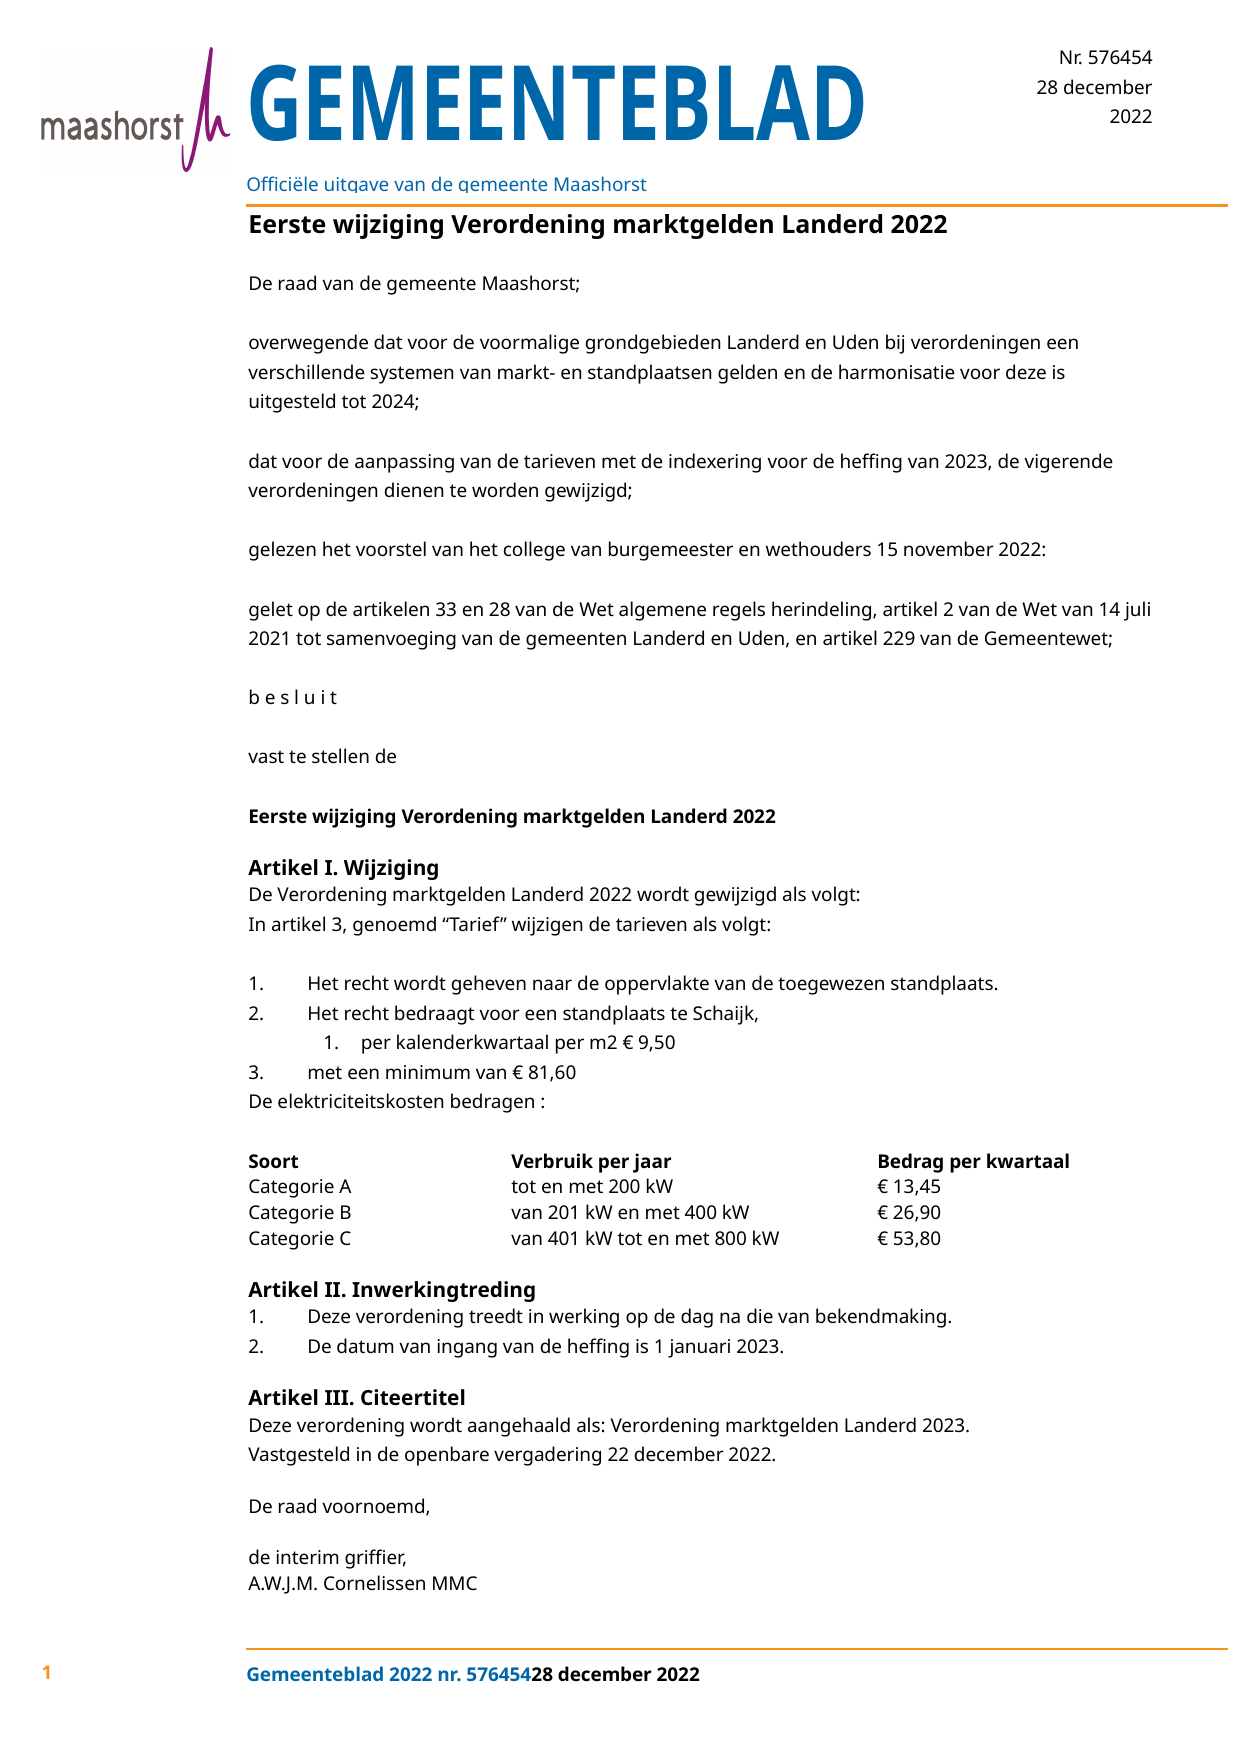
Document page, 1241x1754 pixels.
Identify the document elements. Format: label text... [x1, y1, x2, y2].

table_cell Categorie C [248, 1225, 511, 1251]
text Eerste wijziging Verordening marktgelden Landerd 2022 [248, 207, 1152, 241]
text gelezen het voorstel van het college van burgemeester en wethouders 15 november 2022: [248, 537, 1152, 562]
table_cell van 201 kW en met 400 kW [511, 1200, 877, 1225]
text A.W.J.M. Cornelissen MMC [248, 1570, 1152, 1596]
text In artikel 3, genoemd “Tarief” wijzigen de tarieven als volgt: [248, 911, 1152, 937]
picture [41, 47, 231, 172]
text gelet op de artikelen 33 en 28 van de Wet algemene regels herindeling, artikel 2 van de Wet van 14 juli 2021 tot samenvoeging van de gemeenten Landerd en Uden, en artikel 229 van de Gemeentewet; [248, 596, 1152, 651]
table_header Bedrag per kwartaal [877, 1148, 1152, 1174]
list per kalenderkwartaal per m2 € 9,50 [323, 1029, 1152, 1055]
text Deze verordening wordt aangehaald als: Verordening marktgelden Landerd 2023. [248, 1412, 1152, 1438]
text De Verordening marktgelden Landerd 2022 wordt gewijzigd als volgt: [248, 882, 1152, 907]
list Deze verordening treedt in werking op de dag na die van bekendmaking. [248, 1303, 1152, 1329]
text Vastgesteld in de openbare vergadering 22 december 2022. [248, 1441, 1152, 1467]
list De datum van ingang van de heffing is 1 januari 2023. [248, 1333, 1152, 1359]
text b e s l u i t [248, 684, 1152, 710]
text De raad voornoemd, [248, 1493, 1152, 1519]
text vast te stellen de [248, 744, 1152, 769]
text overwegende dat voor de voormalige grondgebieden Landerd en Uden bij verordeningen een verschillende systemen van markt- en standplaatsen gelden en de harmonisatie voor deze is uitgesteld tot 2024; [248, 329, 1152, 414]
table_cell Categorie B [248, 1200, 511, 1225]
text Artikel II. Inwerkingtreding [248, 1275, 1152, 1303]
table_cell € 26,90 [877, 1200, 1152, 1225]
list Het recht wordt geheven naar de oppervlakte van de toegewezen standplaats. [248, 970, 1152, 996]
text dat voor de aanpassing van de tarieven met de indexering voor de heffing van 2023, de vigerende verordeningen dienen te worden gewijzigd; [248, 448, 1152, 503]
table_header Soort [248, 1148, 511, 1174]
text Artikel III. Citeertitel [248, 1383, 1152, 1412]
text Eerste wijziging Verordening marktgelden Landerd 2022 [248, 803, 1152, 828]
table_cell € 13,45 [877, 1174, 1152, 1199]
table_cell tot en met 200 kW [511, 1174, 877, 1199]
list Het recht bedraagt voor een standplaats te Schaijk, [248, 1000, 1152, 1026]
text Artikel I. Wijziging [248, 853, 1152, 882]
table_header Verbruik per jaar [511, 1148, 877, 1174]
table_cell Categorie A [248, 1174, 511, 1199]
table_cell € 53,80 [877, 1225, 1152, 1251]
text de interim griffier, [248, 1544, 1152, 1570]
text De raad van de gemeente Maashorst; [248, 270, 1152, 296]
list met een minimum van € 81,60 [248, 1059, 1152, 1085]
text De elektriciteitskosten bedragen : [248, 1089, 1152, 1114]
table_cell van 401 kW tot en met 800 kW [511, 1225, 877, 1251]
